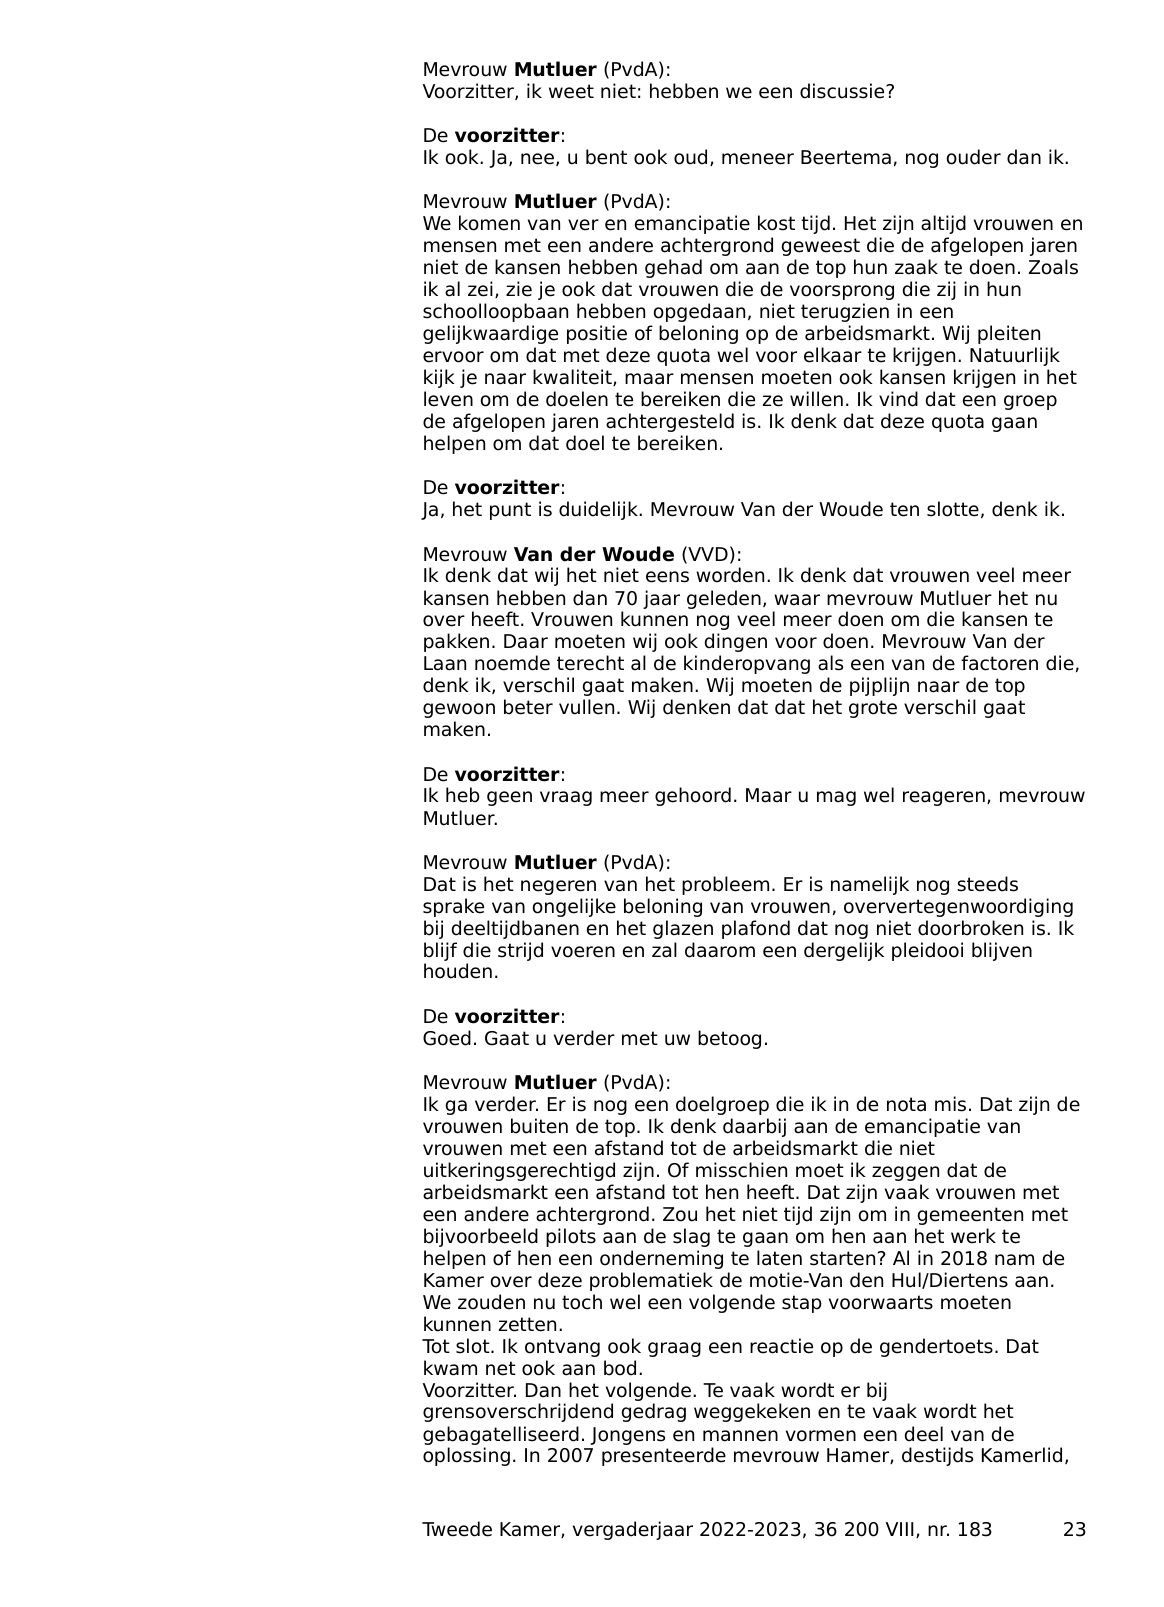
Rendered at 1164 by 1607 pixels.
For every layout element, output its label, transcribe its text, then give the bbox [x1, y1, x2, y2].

text We komen van ver en emancipatie kost tijd. Het zijn altijd vrouwen en mensen met een andere achtergrond geweest die de afgelopen jaren niet de kansen hebben gehad om aan de top hun zaak te doen. Zoals ik al zei, zie je ook dat vrouwen die de voorsprong die zij in hun schoolloopbaan hebben opgedaan, niet terugzien in een gelijkwaardige positie of beloning op de arbeidsmarkt. Wij pleiten ervoor om dat met deze quota wel voor elkaar te krijgen. Natuurlijk kijk je naar kwaliteit, maar mensen moeten ook kansen krijgen in het leven om de doelen te bereiken die ze willen. Ik vind dat een groep de afgelopen jaren achtergesteld is. Ik denk dat deze quota gaan helpen om dat doel te bereiken. [422, 213, 1087, 455]
text Voorzitter. Dan het volgende. Te vaak wordt er bij grensoverschrijdend gedrag weggekeken en te vaak wordt het gebagatelliseerd. Jongens en mannen vormen een deel van de oplossing. In 2007 presenteerde mevrouw Hamer, destijds Kamerlid, [422, 1379, 1087, 1467]
text Mevrouw Van der Woude (VVD): [422, 543, 1087, 565]
text Voorzitter, ik weet niet: hebben we een discussie? [422, 81, 1087, 103]
text Ik ook. Ja, nee, u bent ook oud, meneer Beertema, nog ouder dan ik. [422, 147, 1087, 169]
text Ja, het punt is duidelijk. Mevrouw Van der Woude ten slotte, denk ik. [422, 499, 1087, 521]
text Goed. Gaat u verder met uw betoog. [422, 1028, 1087, 1049]
text Mevrouw Mutluer (PvdA): [422, 852, 1087, 873]
text Mevrouw Mutluer (PvdA): [422, 191, 1087, 213]
text Dat is het negeren van het probleem. Er is namelijk nog steeds sprake van ongelijke beloning van vrouwen, oververtegenwoordiging bij deeltijdbanen en het glazen plafond dat nog niet doorbroken is. Ik blijf die strijd voeren en zal daarom een dergelijk pleidooi blijven houden. [422, 873, 1087, 983]
text Mevrouw Mutluer (PvdA): [422, 59, 1087, 81]
text De voorzitter: [422, 1006, 1087, 1028]
text De voorzitter: [422, 125, 1087, 147]
text Tot slot. Ik ontvang ook graag een reactie op de gendertoets. Dat kwam net ook aan bod. [422, 1336, 1087, 1379]
text De voorzitter: [422, 763, 1087, 785]
text Ik heb geen vraag meer gehoord. Maar u mag wel reageren, mevrouw Mutluer. [422, 785, 1087, 829]
text Ik denk dat wij het niet eens worden. Ik denk dat vrouwen veel meer kansen hebben dan 70 jaar geleden, waar mevrouw Mutluer het nu over heeft. Vrouwen kunnen nog veel meer doen om die kansen te pakken. Daar moeten wij ook dingen voor doen. Mevrouw Van der Laan noemde terecht al de kinderopvang als een van de factoren die, denk ik, verschil gaat maken. Wij moeten de pijplijn naar de top gewoon beter vullen. Wij denken dat dat het grote verschil gaat maken. [422, 565, 1087, 741]
text Mevrouw Mutluer (PvdA): [422, 1072, 1087, 1094]
text De voorzitter: [422, 477, 1087, 499]
text Ik ga verder. Er is nog een doelgroep die ik in de nota mis. Dat zijn de vrouwen buiten de top. Ik denk daarbij aan de emancipatie van vrouwen met een afstand tot de arbeidsmarkt die niet uitkeringsgerechtigd zijn. Of misschien moet ik zeggen dat de arbeidsmarkt een afstand tot hen heeft. Dat zijn vaak vrouwen met een andere achtergrond. Zou het niet tijd zijn om in gemeenten met bijvoorbeeld pilots aan de slag te gaan om hen aan het werk te helpen of hen een onderneming te laten starten? Al in 2018 nam de Kamer over deze problematiek de motie-Van den Hul/Diertens aan. We zouden nu toch wel een volgende stap voorwaarts moeten kunnen zetten. [422, 1094, 1087, 1336]
